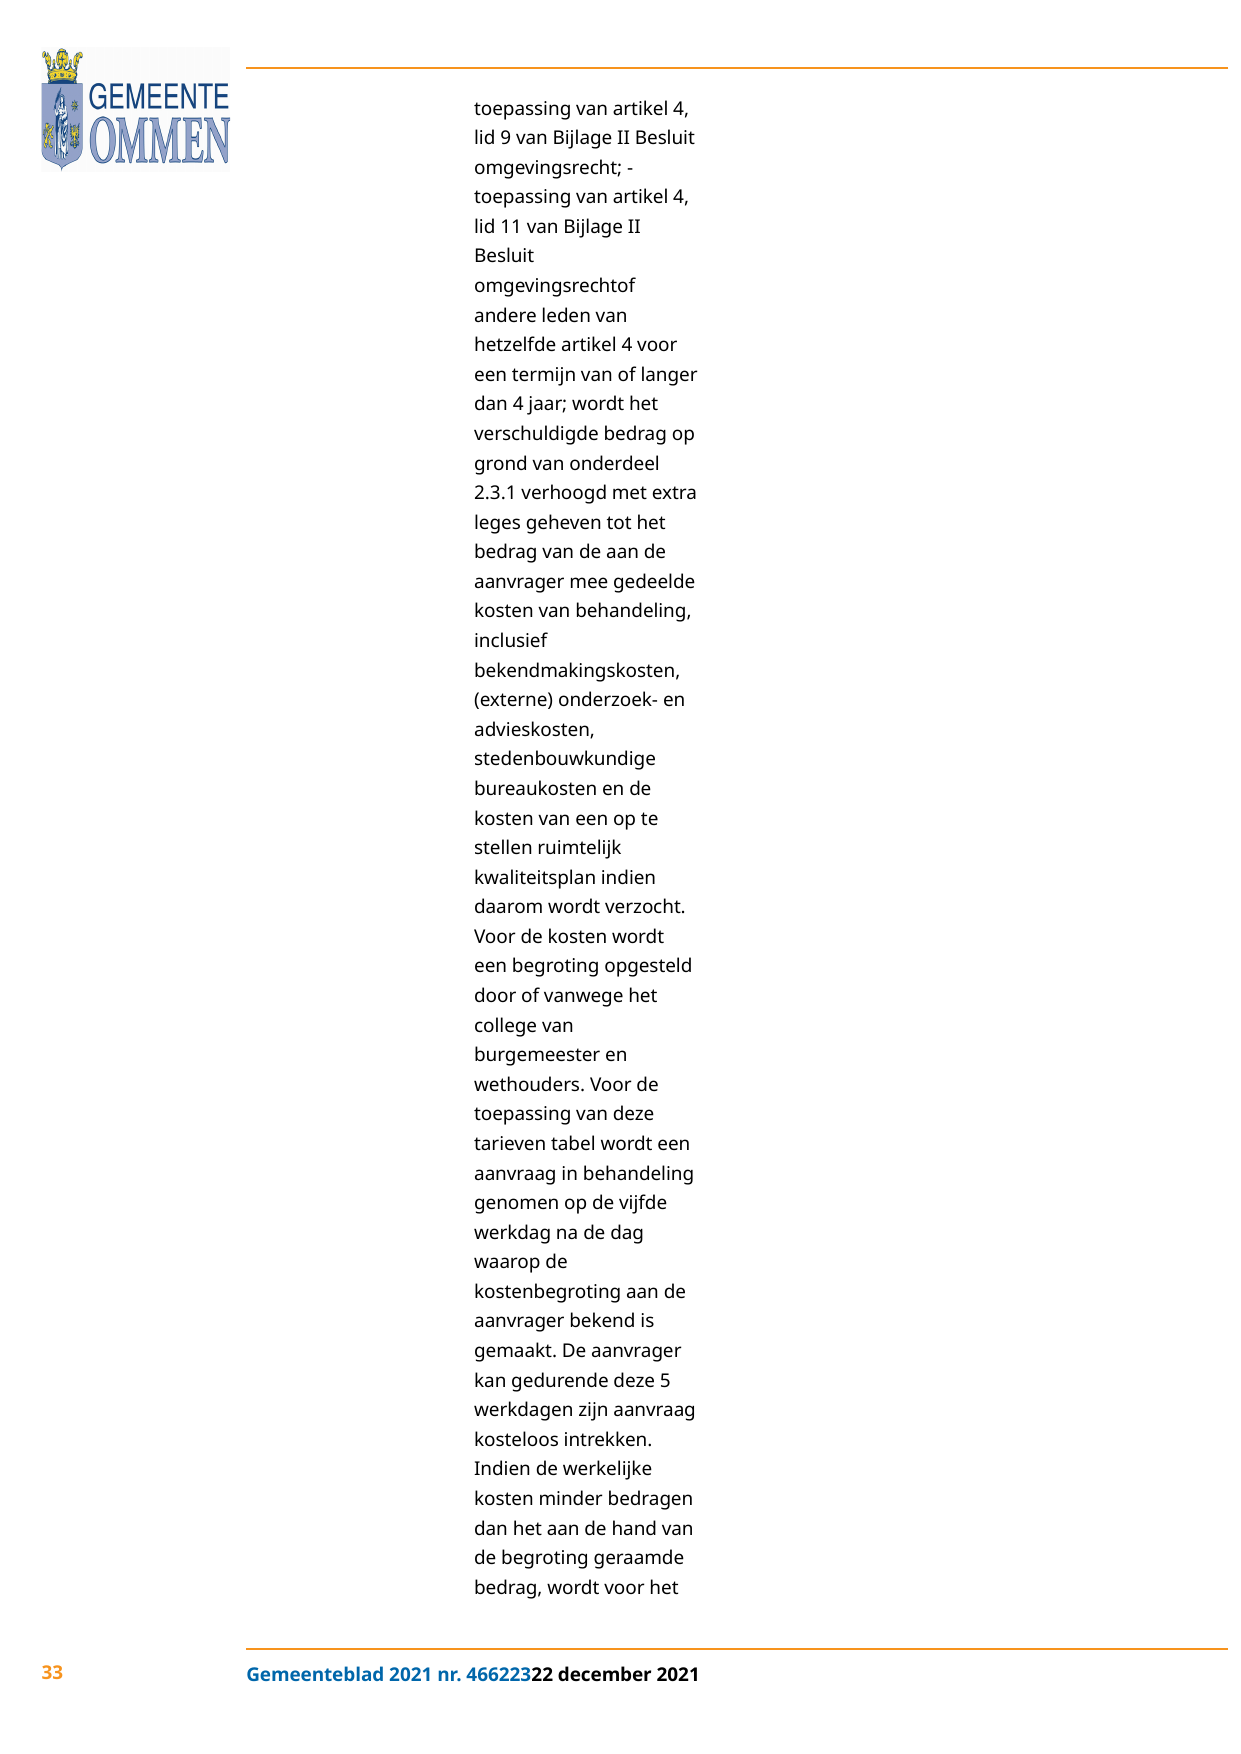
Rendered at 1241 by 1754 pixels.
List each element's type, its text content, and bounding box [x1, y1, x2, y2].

table_cell [248, 95, 474, 1600]
table_cell - toepassing van artikel 4, lid 9 van Bijlage II Besluit omgevingsrecht; - toepassing van artikel 4, lid 11 van Bijlage II Besluit omgevingsrechtof andere leden van hetzelfde artikel 4 voor een termijn van of langer dan 4 jaar; wordt het verschuldigde bedrag op grond van onderdeel 2.3.1 verhoogd met extra leges geheven tot het bedrag van de aan de aanvrager mee gedeelde kosten van behandeling, inclusief bekendmakingskosten, (externe) onderzoek- en advieskosten, stedenbouwkundige bureaukosten en de kosten van een op te stellen ruimtelijk kwaliteitsplan indien daarom wordt verzocht. Voor de kosten wordt een begroting opgesteld door of vanwege het college van burgemeester en wethouders. Voor de toepassing van deze tarieven tabel wordt een aanvraag in behandeling genomen op de vijfde werkdag na de dag waarop de kostenbegroting aan de aanvrager bekend is gemaakt. De aanvrager kan gedurende deze 5 werkdagen zijn aanvraag kosteloos intrekken. Indien de werkelijke kosten minder bedragen dan het aan de hand van de begroting geraamde bedrag, wordt voor het [474, 95, 700, 1600]
table_cell [700, 95, 926, 1600]
table_cell [926, 95, 1152, 1600]
picture [41, 47, 231, 172]
